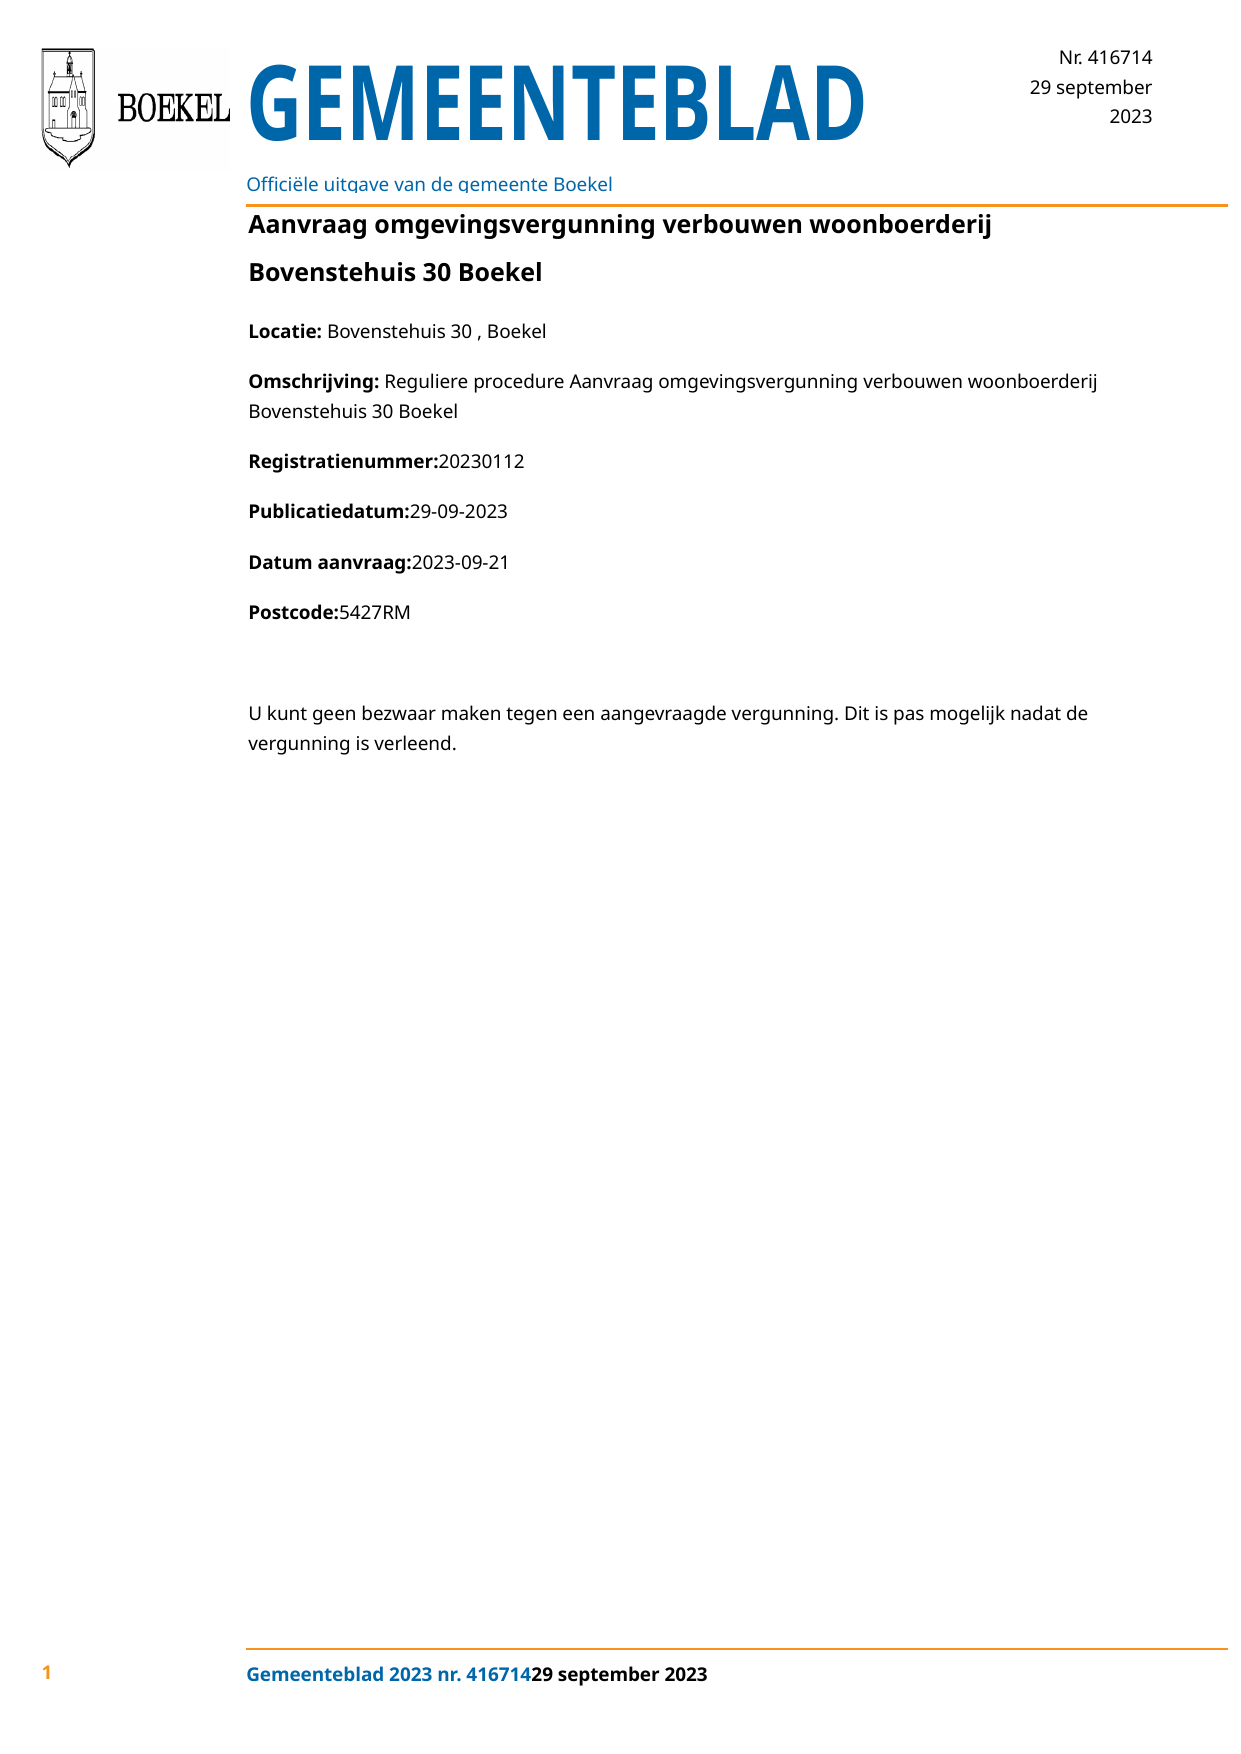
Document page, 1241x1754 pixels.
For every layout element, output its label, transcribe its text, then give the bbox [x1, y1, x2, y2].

text Postcode:5427RM [248, 599, 1152, 625]
picture [41, 47, 231, 172]
text Registratienummer:20230112 [248, 448, 1152, 474]
text U kunt geen bezwaar maken tegen een aangevraagde vergunning. Dit is pas mogelijk nadat de vergunning is verleend. [248, 700, 1152, 756]
text Datum aanvraag:2023-09-21 [248, 549, 1152, 575]
text Publicatiedatum:29-09-2023 [248, 499, 1152, 524]
text Aanvraag omgevingsvergunning verbouwen woonboerderij Bovenstehuis 30 Boekel [248, 207, 1152, 288]
text Omschrijving: Reguliere procedure Aanvraag omgevingsvergunning verbouwen woonboerderij Bovenstehuis 30 Boekel [248, 368, 1152, 424]
text Locatie: Bovenstehuis 30 , Boekel [248, 318, 1152, 344]
